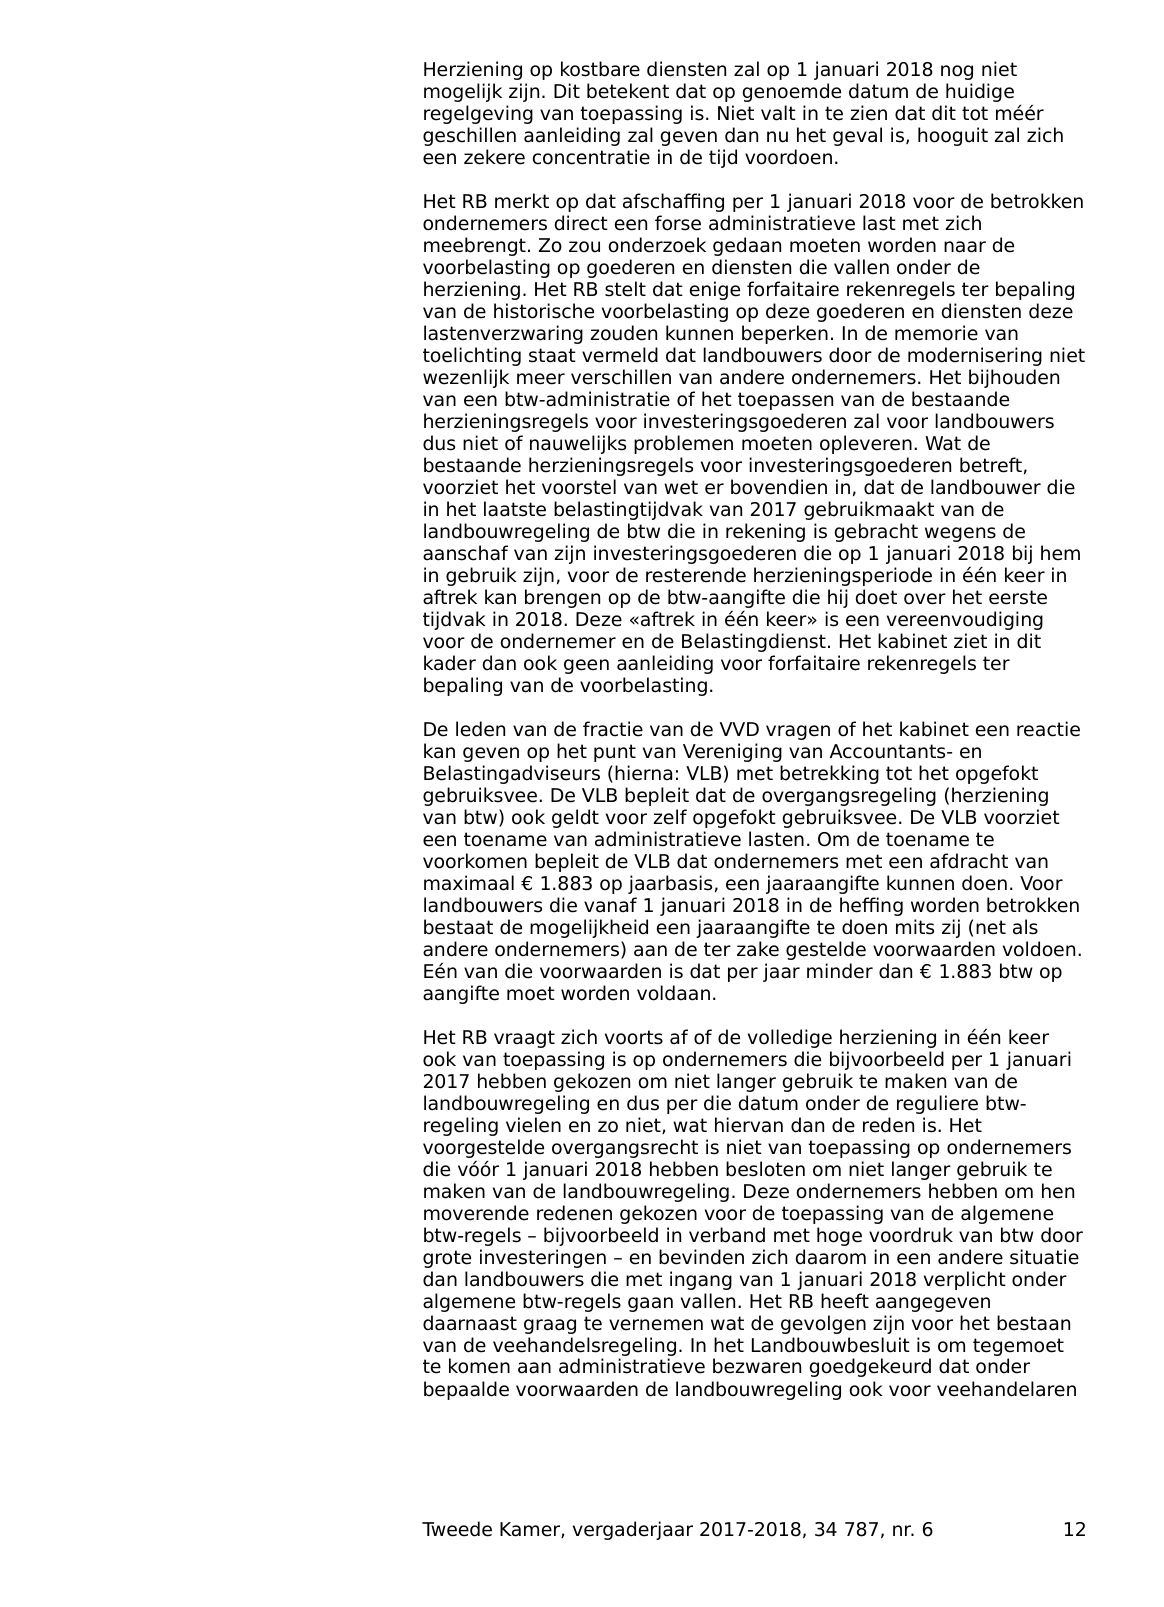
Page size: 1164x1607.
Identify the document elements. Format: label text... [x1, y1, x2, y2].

text De leden van de fractie van de VVD vragen of het kabinet een reactie kan geven op het punt van Vereniging van Accountants- en Belastingadviseurs (hierna: VLB) met betrekking tot het opgefokt gebruiksvee. De VLB bepleit dat de overgangsregeling (herziening van btw) ook geldt voor zelf opgefokt gebruiksvee. De VLB voorziet een toename van administratieve lasten. Om de toename te voorkomen bepleit de VLB dat ondernemers met een afdracht van maximaal € 1.883 op jaarbasis, een jaaraangifte kunnen doen. Voor landbouwers die vanaf 1 januari 2018 in de heffing worden betrokken bestaat de mogelijkheid een jaaraangifte te doen mits zij (net als andere ondernemers) aan de ter zake gestelde voorwaarden voldoen. Eén van die voorwaarden is dat per jaar minder dan € 1.883 btw op aangifte moet worden voldaan. [422, 719, 1087, 1004]
text Het RB vraagt zich voorts af of de volledige herziening in één keer ook van toepassing is op ondernemers die bijvoorbeeld per 1 januari 2017 hebben gekozen om niet langer gebruik te maken van de landbouwregeling en dus per die datum onder de reguliere btw-regeling vielen en zo niet, wat hiervan dan de reden is. Het voorgestelde overgangsrecht is niet van toepassing op ondernemers die vóór 1 januari 2018 hebben besloten om niet langer gebruik te maken van de landbouwregeling. Deze ondernemers hebben om hen moverende redenen gekozen voor de toepassing van de algemene btw-regels – bijvoorbeeld in verband met hoge voordruk van btw door grote investeringen – en bevinden zich daarom in een andere situatie dan landbouwers die met ingang van 1 januari 2018 verplicht onder algemene btw-regels gaan vallen. Het RB heeft aangegeven daarnaast graag te vernemen wat de gevolgen zijn voor het bestaan van de veehandelsregeling. In het Landbouwbesluit is om tegemoet te komen aan administratieve bezwaren goedgekeurd dat onder bepaalde voorwaarden de landbouwregeling ook voor veehandelaren [422, 1027, 1087, 1400]
text Herziening op kostbare diensten zal op 1 januari 2018 nog niet mogelijk zijn. Dit betekent dat op genoemde datum de huidige regelgeving van toepassing is. Niet valt in te zien dat dit tot méér geschillen aanleiding zal geven dan nu het geval is, hooguit zal zich een zekere concentratie in de tijd voordoen. [422, 59, 1087, 169]
text Het RB merkt op dat afschaffing per 1 januari 2018 voor de betrokken ondernemers direct een forse administratieve last met zich meebrengt. Zo zou onderzoek gedaan moeten worden naar de voorbelasting op goederen en diensten die vallen onder de herziening. Het RB stelt dat enige forfaitaire rekenregels ter bepaling van de historische voorbelasting op deze goederen en diensten deze lastenverzwaring zouden kunnen beperken. In de memorie van toelichting staat vermeld dat landbouwers door de modernisering niet wezenlijk meer verschillen van andere ondernemers. Het bijhouden van een btw-administratie of het toepassen van de bestaande herzieningsregels voor investeringsgoederen zal voor landbouwers dus niet of nauwelijks problemen moeten opleveren. Wat de bestaande herzieningsregels voor investeringsgoederen betreft, voorziet het voorstel van wet er bovendien in, dat de landbouwer die in het laatste belastingtijdvak van 2017 gebruikmaakt van de landbouwregeling de btw die in rekening is gebracht wegens de aanschaf van zijn investeringsgoederen die op 1 januari 2018 bij hem in gebruik zijn, voor de resterende herzieningsperiode in één keer in aftrek kan brengen op de btw-aangifte die hij doet over het eerste tijdvak in 2018. Deze «aftrek in één keer» is een vereenvoudiging voor de ondernemer en de Belastingdienst. Het kabinet ziet in dit kader dan ook geen aanleiding voor forfaitaire rekenregels ter bepaling van de voorbelasting. [422, 191, 1087, 697]
